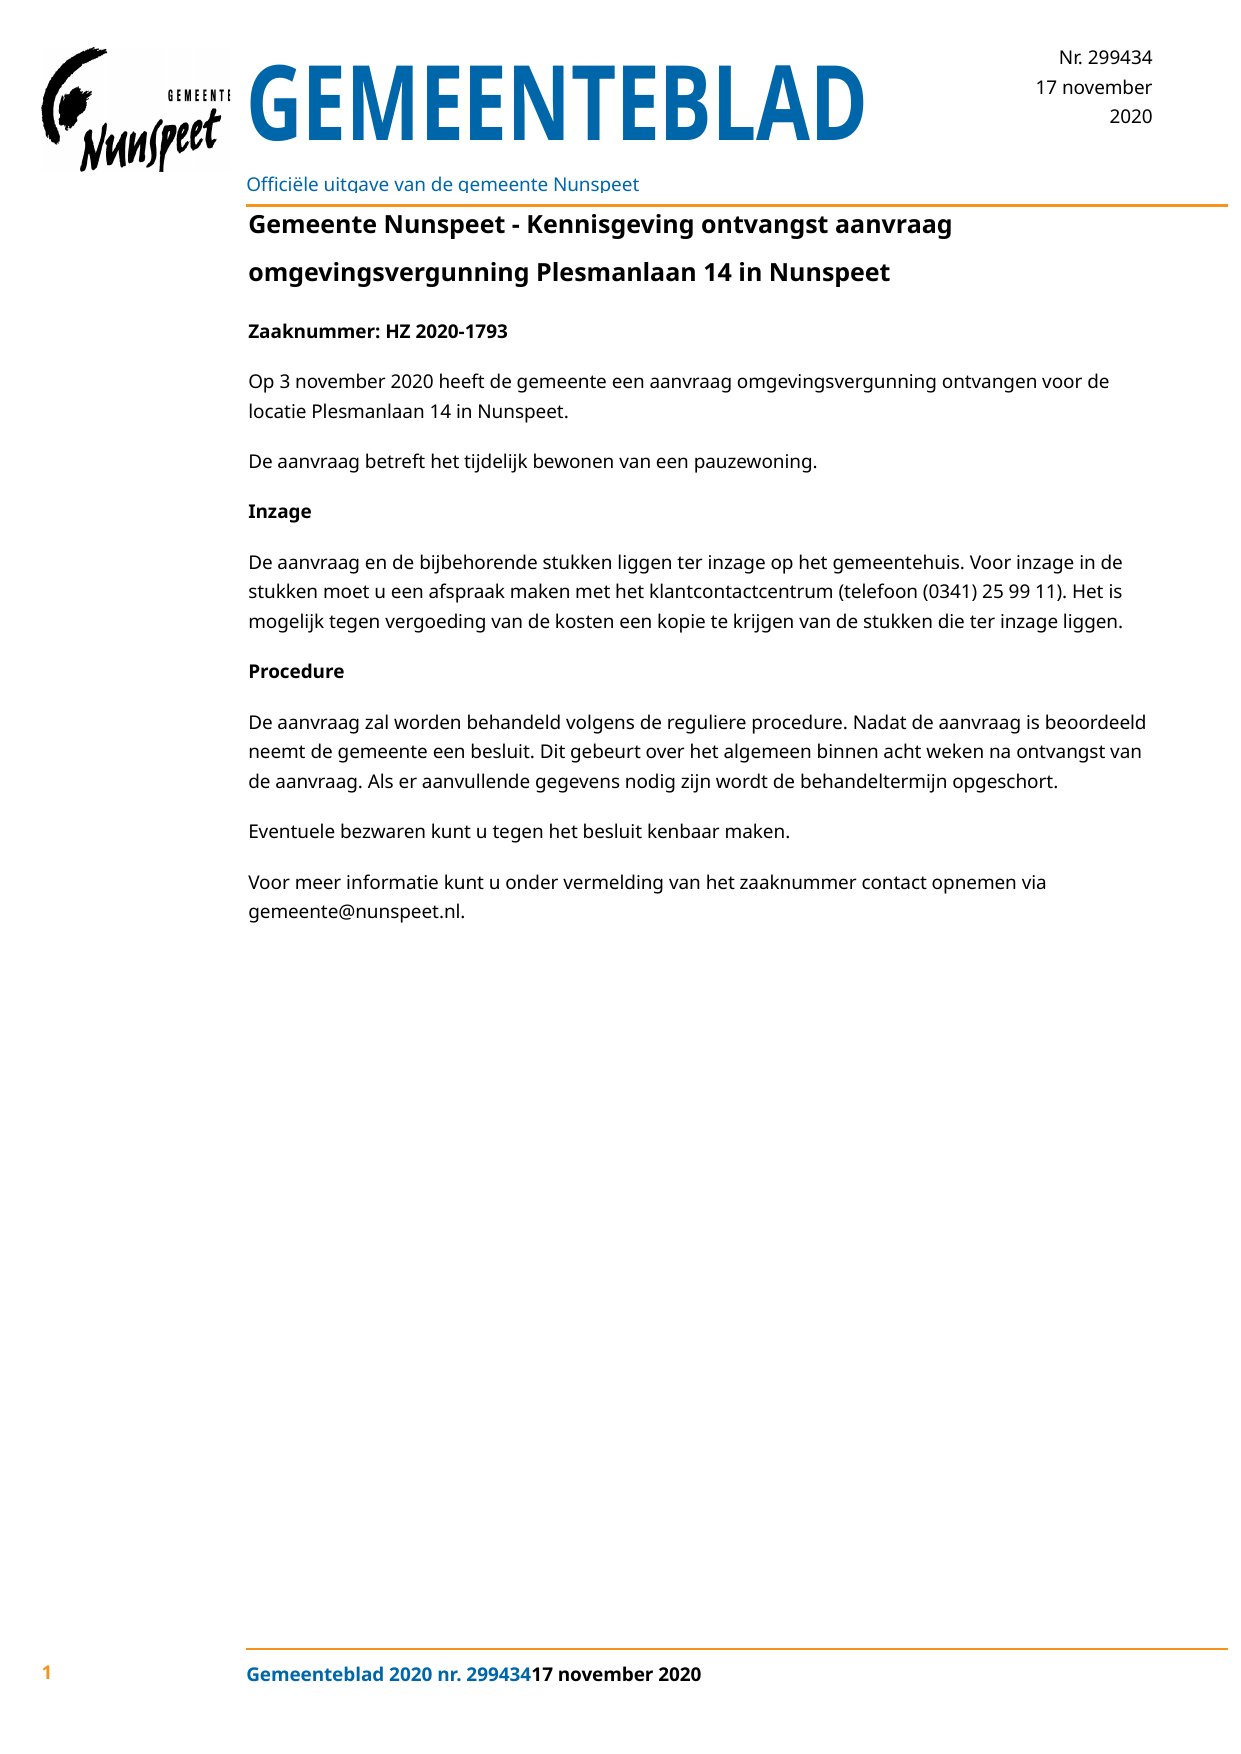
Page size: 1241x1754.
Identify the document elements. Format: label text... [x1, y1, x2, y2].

text De aanvraag zal worden behandeld volgens de reguliere procedure. Nadat de aanvraag is beoordeeld neemt de gemeente een besluit. Dit gebeurt over het algemeen binnen acht weken na ontvangst van de aanvraag. Als er aanvullende gegevens nodig zijn wordt de behandeltermijn opgeschort. [248, 709, 1152, 794]
text Op 3 november 2020 heeft de gemeente een aanvraag omgevingsvergunning ontvangen voor de locatie Plesmanlaan 14 in Nunspeet. [248, 368, 1152, 424]
text De aanvraag betreft het tijdelijk bewonen van een pauzewoning. [248, 448, 1152, 474]
picture [41, 47, 231, 172]
text Voor meer informatie kunt u onder vermelding van het zaaknummer contact opnemen via gemeente@nunspeet.nl. [248, 869, 1152, 924]
text De aanvraag en de bijbehorende stukken liggen ter inzage op het gemeentehuis. Voor inzage in de stukken moet u een afspraak maken met het klantcontactcentrum (telefoon (0341) 25 99 11). Het is mogelijk tegen vergoeding van de kosten een kopie te krijgen van de stukken die ter inzage liggen. [248, 549, 1152, 634]
text Gemeente Nunspeet - Kennisgeving ontvangst aanvraag omgevingsvergunning Plesmanlaan 14 in Nunspeet [248, 207, 1152, 288]
text Zaaknummer: HZ 2020-1793 [248, 318, 1152, 344]
text Inzage [248, 499, 1152, 524]
text Procedure [248, 659, 1152, 684]
text Eventuele bezwaren kunt u tegen het besluit kenbaar maken. [248, 819, 1152, 844]
